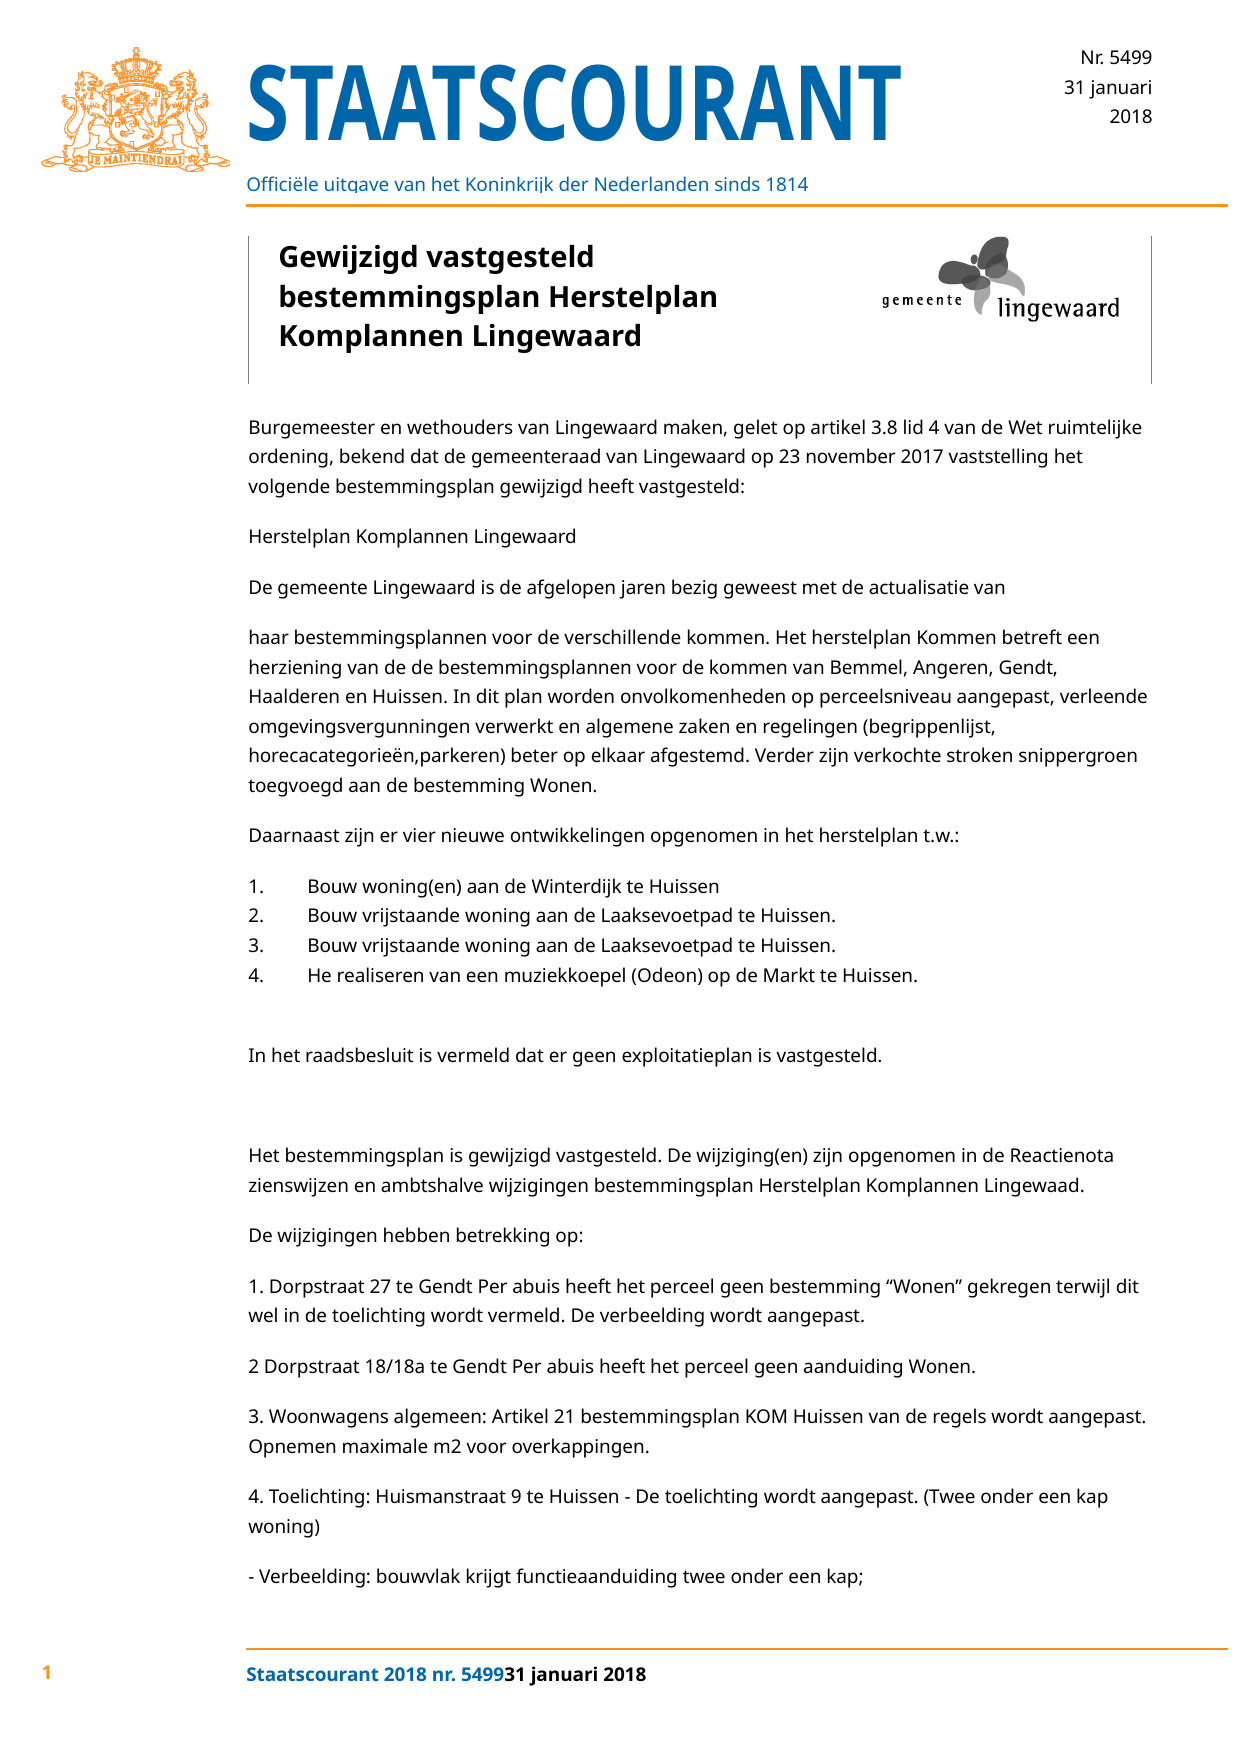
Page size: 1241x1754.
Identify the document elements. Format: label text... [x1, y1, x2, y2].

text 4. Toelichting: Huismanstraat 9 te Huissen - De toelichting wordt aangepast. (Twee onder een kap woning) [248, 1483, 1152, 1539]
text Burgemeester en wethouders van Lingewaard maken, gelet op artikel 3.8 lid 4 van de Wet ruimtelijke ordening, bekend dat de gemeenteraad van Lingewaard op 23 november 2017 vaststelling het volgende bestemmingsplan gewijzigd heeft vastgesteld: [248, 414, 1152, 499]
text Het bestemmingsplan is gewijzigd vastgesteld. De wijziging(en) zijn opgenomen in de Reactienota zienswijzen en ambtshalve wijzigingen bestemmingsplan Herstelplan Komplannen Lingewaad. [248, 1143, 1152, 1198]
text 3. Woonwagens algemeen: Artikel 21 bestemmingsplan KOM Huissen van de regels wordt aangepast. Opnemen maximale m2 voor overkappingen. [248, 1403, 1152, 1459]
text 2 Dorpstraat 18/18a te Gendt Per abuis heeft het perceel geen aanduiding Wonen. [248, 1353, 1152, 1379]
list Bouw woning(en) aan de Winterdijk te Huissen [248, 873, 1152, 899]
table_header Gewijzigd vastgesteld bestemmingsplan Herstelplan Komplannen Lingewaard [249, 236, 850, 384]
list He realiseren van een muziekkoepel (Odeon) op de Markt te Huissen. [248, 962, 1152, 988]
text - Verbeelding: bouwvlak krijgt functieaanduiding twee onder een kap; [248, 1563, 1152, 1589]
picture [882, 236, 1119, 322]
picture [41, 47, 231, 172]
text Herstelplan Komplannen Lingewaard [248, 523, 1152, 549]
list Bouw vrijstaande woning aan de Laaksevoetpad te Huissen. [248, 903, 1152, 928]
text 1. Dorpstraat 27 te Gendt Per abuis heeft het perceel geen bestemming “Wonen” gekregen terwijl dit wel in de toelichting wordt vermeld. De verbeelding wordt aangepast. [248, 1273, 1152, 1328]
list Bouw vrijstaande woning aan de Laaksevoetpad te Huissen. [248, 932, 1152, 958]
text De gemeente Lingewaard is de afgelopen jaren bezig geweest met de actualisatie van [248, 574, 1152, 600]
text In het raadsbesluit is vermeld dat er geen exploitatieplan is vastgesteld. [248, 1042, 1152, 1068]
text Daarnaast zijn er vier nieuwe ontwikkelingen opgenomen in het herstelplan t.w.: [248, 823, 1152, 848]
text De wijzigingen hebben betrekking op: [248, 1223, 1152, 1248]
table_header [850, 236, 1151, 384]
text haar bestemmingsplannen voor de verschillende kommen. Het herstelplan Kommen betreft een herziening van de de bestemmingsplannen voor de kommen van Bemmel, Angeren, Gendt, Haalderen en Huissen. In dit plan worden onvolkomenheden op perceelsniveau aangepast, verleende omgevingsvergunningen verwerkt en algemene zaken en regelingen (begrippenlijst, horecacategorieën,parkeren) beter op elkaar afgestemd. Verder zijn verkochte stroken snippergroen toegvoegd aan de bestemming Wonen. [248, 624, 1152, 798]
